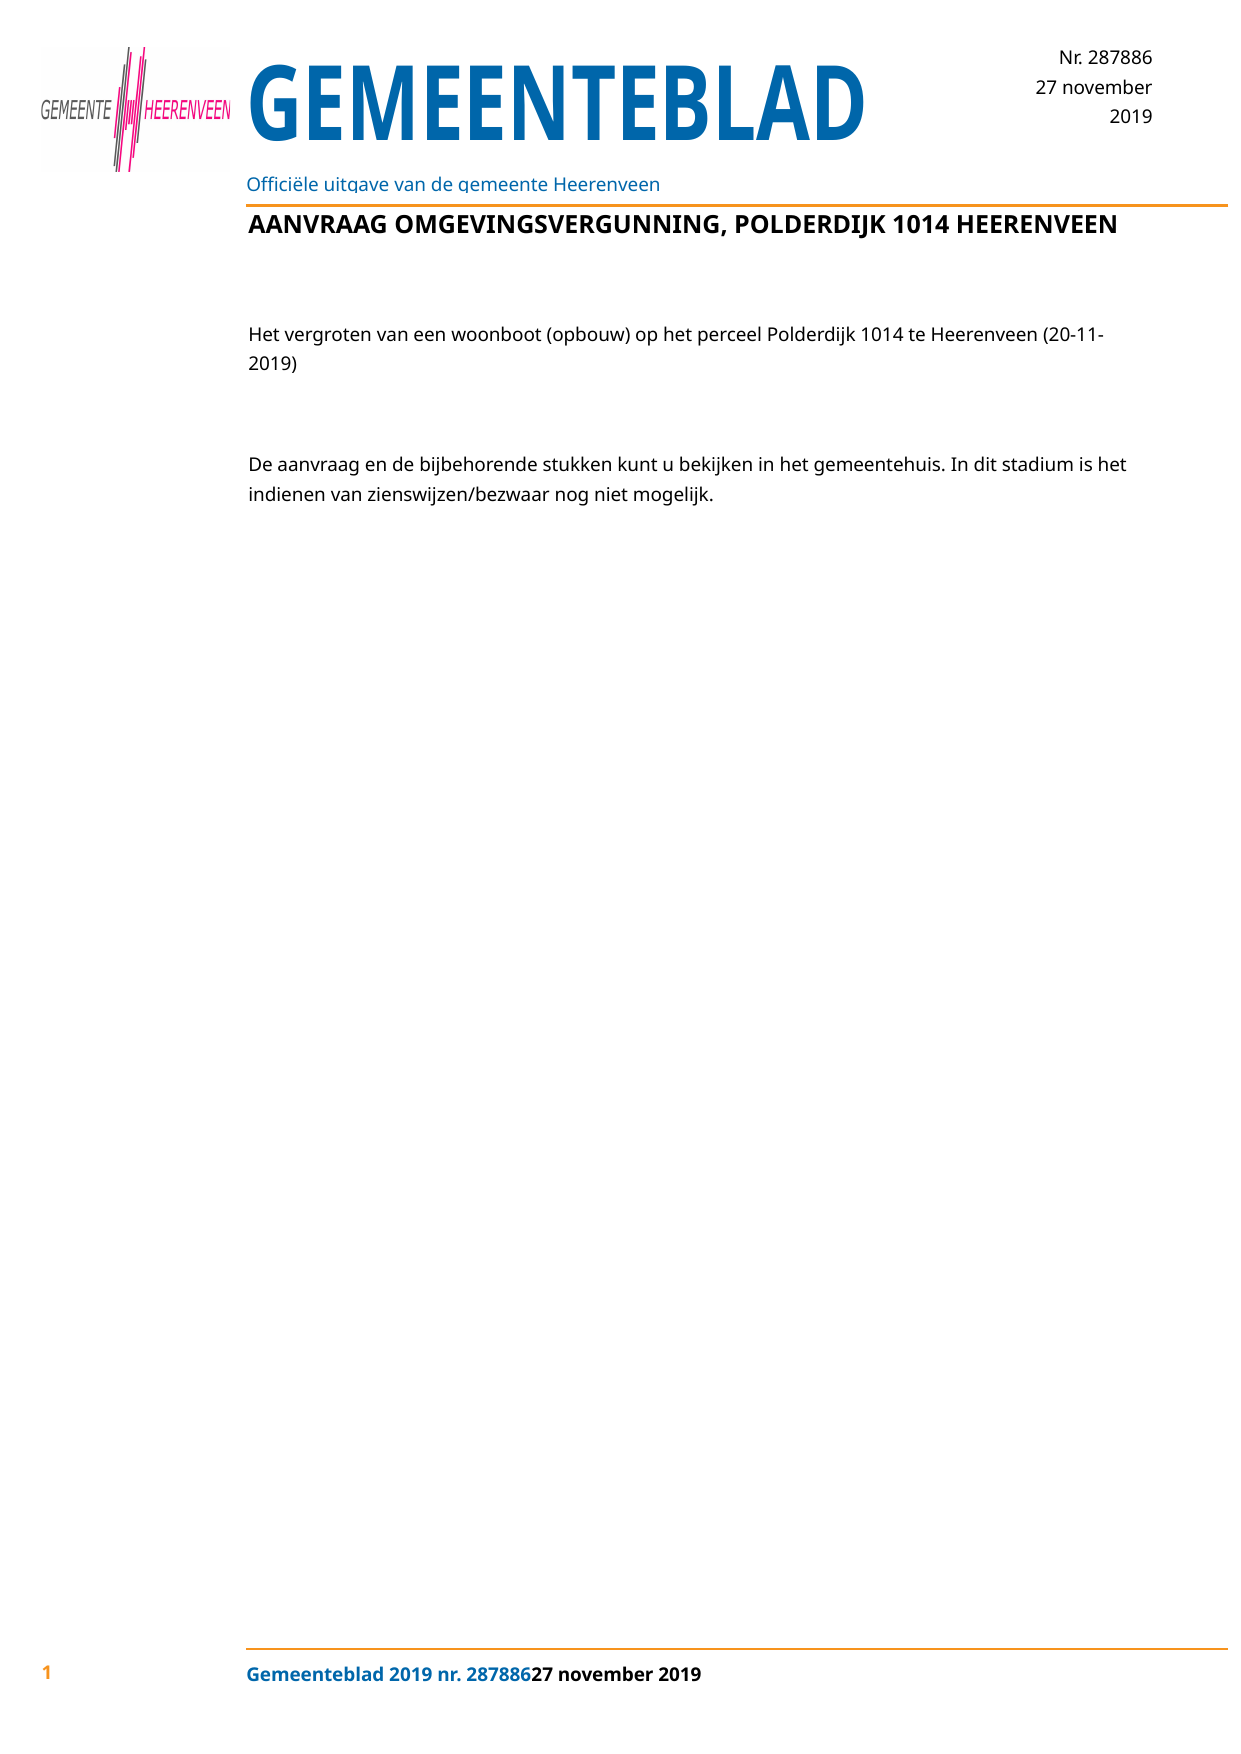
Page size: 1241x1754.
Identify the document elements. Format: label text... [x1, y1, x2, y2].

text De aanvraag en de bijbehorende stukken kunt u bekijken in het gemeentehuis. In dit stadium is het indienen van zienswijzen/bezwaar nog niet mogelijk. [248, 451, 1152, 506]
picture [41, 47, 231, 172]
text AANVRAAG OMGEVINGSVERGUNNING, POLDERDIJK 1014 HEERENVEEN [248, 207, 1152, 241]
text Het vergroten van een woonboot (opbouw) op het perceel Polderdijk 1014 te Heerenveen (20-11-2019) [248, 321, 1152, 376]
